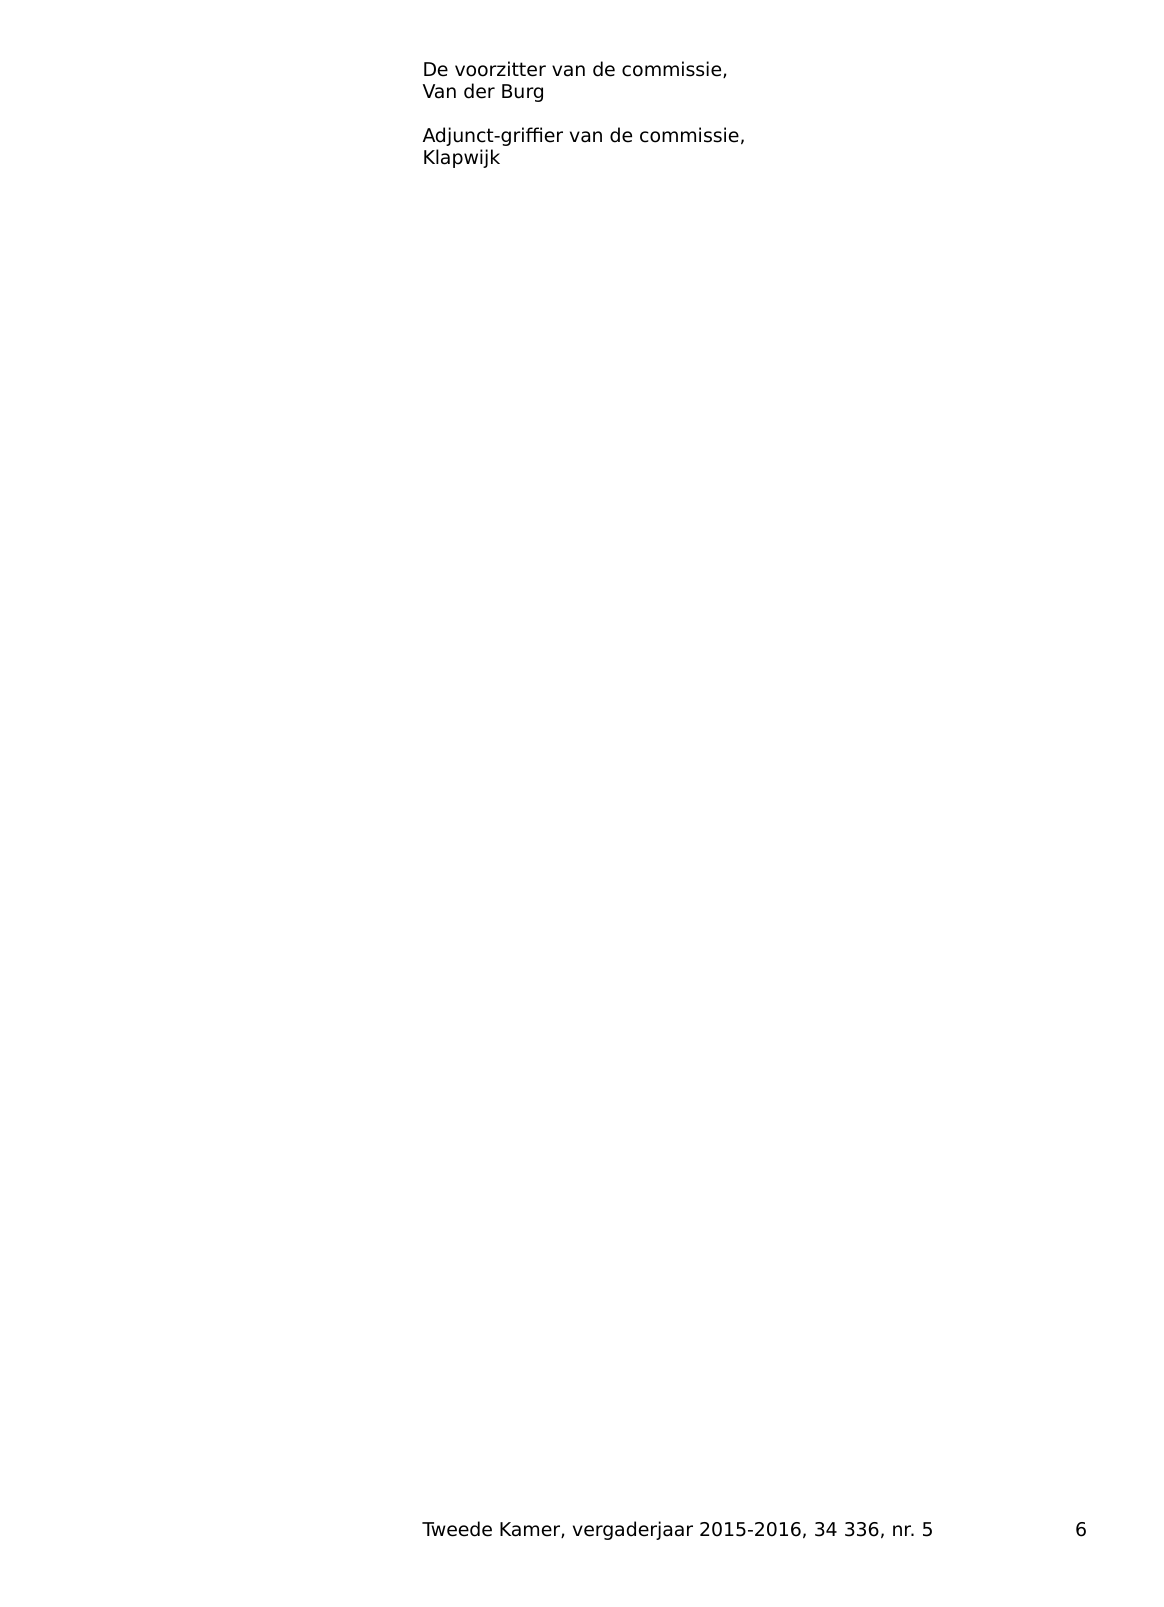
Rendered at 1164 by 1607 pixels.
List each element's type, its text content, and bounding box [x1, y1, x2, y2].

text Adjunct-griffier van de commissie, Klapwijk [422, 125, 1087, 169]
text De voorzitter van de commissie, Van der Burg [422, 59, 1087, 103]
